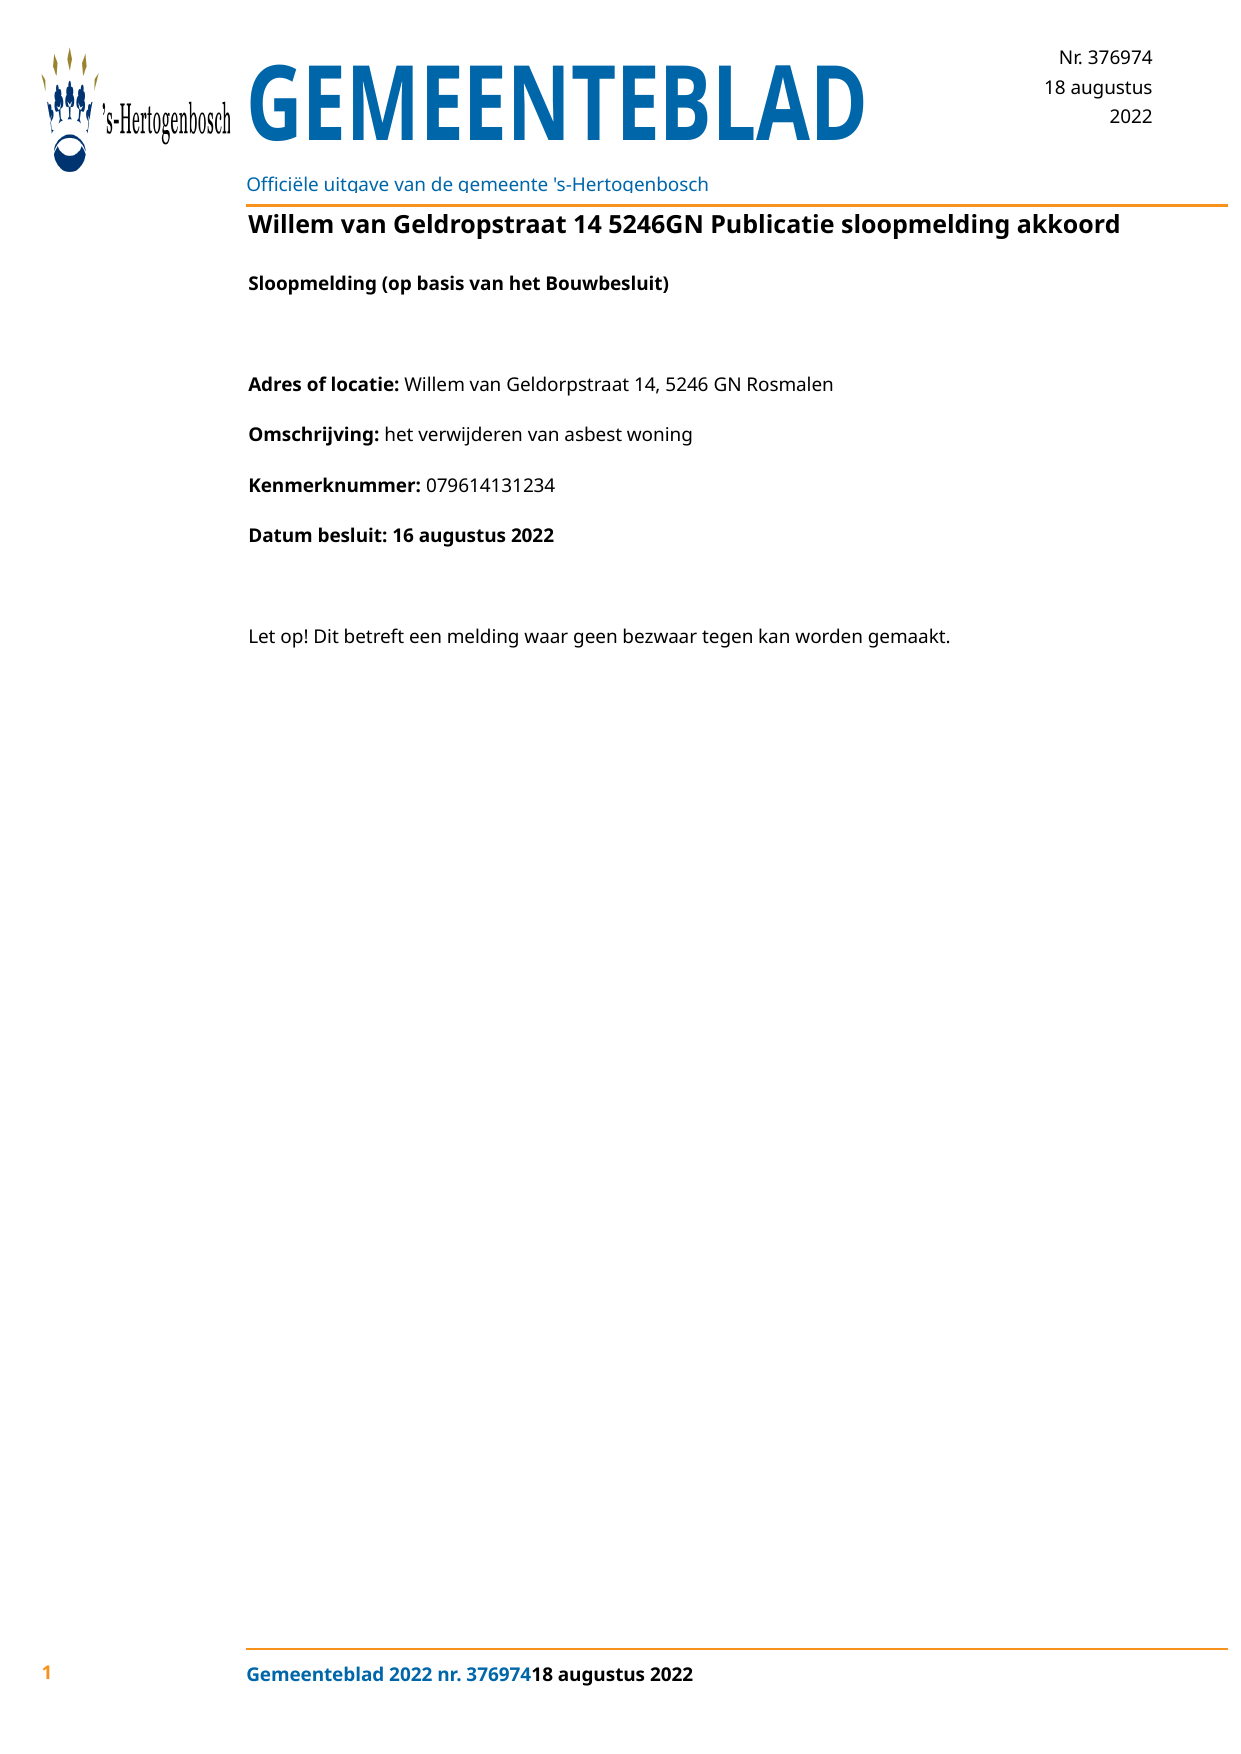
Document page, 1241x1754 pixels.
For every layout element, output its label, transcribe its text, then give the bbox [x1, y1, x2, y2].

text Kenmerknummer: 079614131234 [248, 472, 1152, 498]
text Datum besluit: 16 augustus 2022 [248, 522, 1152, 548]
text Omschrijving: het verwijderen van asbest woning [248, 422, 1152, 447]
text Willem van Geldropstraat 14 5246GN Publicatie sloopmelding akkoord [248, 207, 1152, 241]
picture [41, 47, 231, 172]
text Let op! Dit betreft een melding waar geen bezwaar tegen kan worden gemaakt. [248, 623, 1152, 649]
text Adres of locatie: Willem van Geldorpstraat 14, 5246 GN Rosmalen [248, 371, 1152, 397]
text Sloopmelding (op basis van het Bouwbesluit) [248, 270, 1152, 296]
